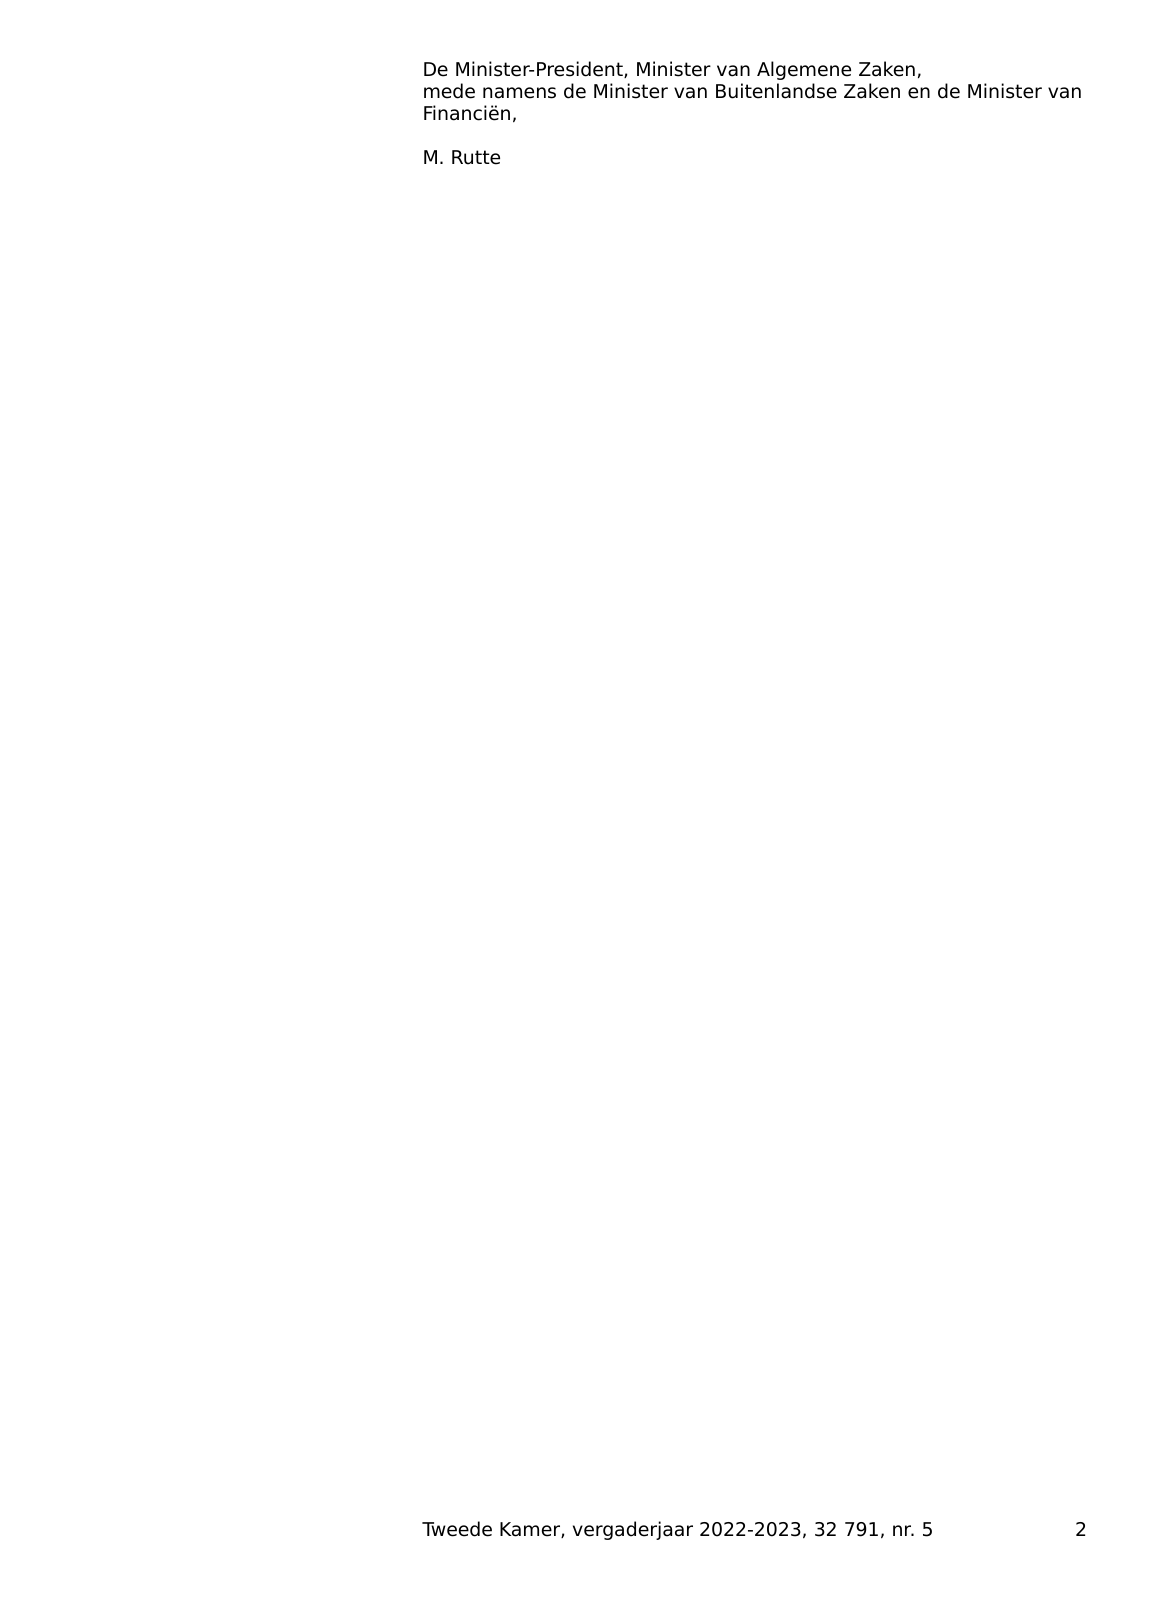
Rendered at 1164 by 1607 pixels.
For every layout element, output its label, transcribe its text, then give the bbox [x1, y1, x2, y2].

text De Minister-President, Minister van Algemene Zaken, mede namens de Minister van Buitenlandse Zaken en de Minister van Financiën, M. Rutte [422, 59, 1087, 169]
